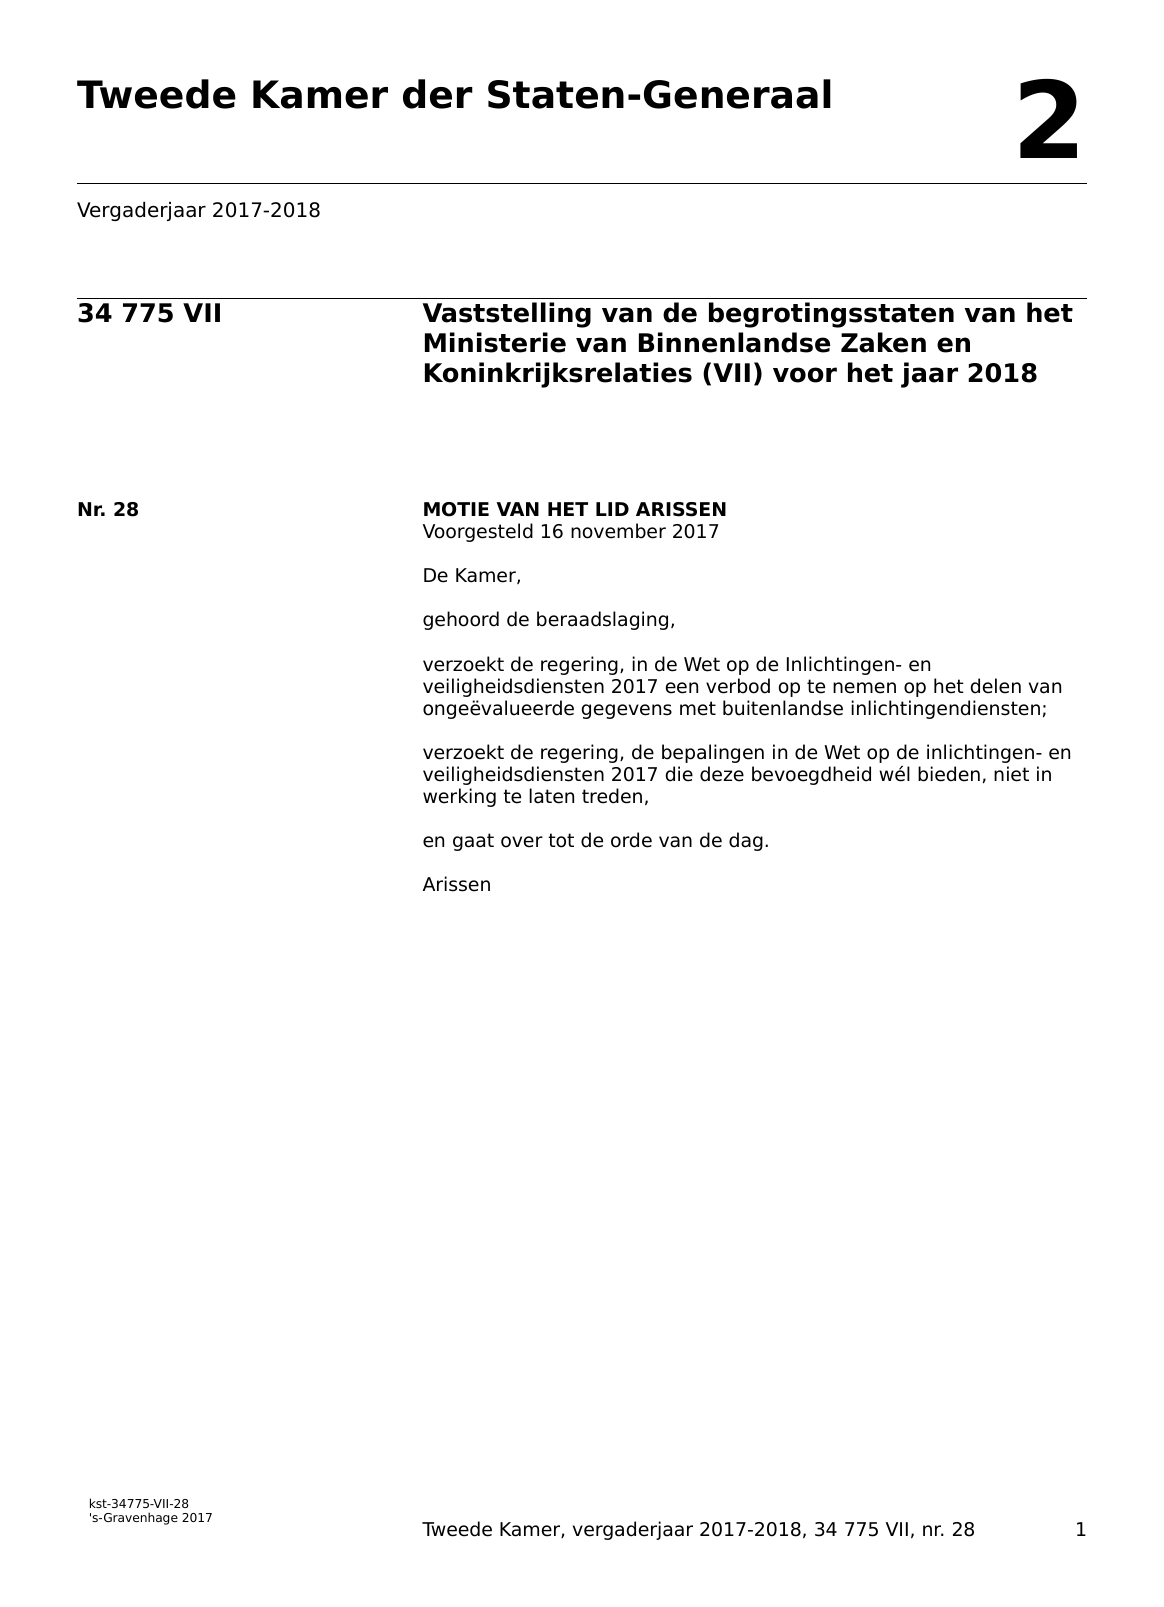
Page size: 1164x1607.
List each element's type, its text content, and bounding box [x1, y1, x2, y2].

table_header 2 [886, 59, 1087, 183]
text Arissen [422, 874, 1087, 896]
text Voorgesteld 16 november 2017 [422, 521, 1087, 543]
text 's-Gravenhage 2017 [88, 1511, 323, 1525]
subtitle Nr. 28 MOTIE VAN HET LID ARISSEN [77, 499, 1087, 521]
text verzoekt de regering, de bepalingen in de Wet op de inlichtingen- en veiligheidsdiensten 2017 die deze bevoegdheid wél bieden, niet in werking te laten treden, [422, 742, 1087, 808]
text verzoekt de regering, in de Wet op de Inlichtingen- en veiligheidsdiensten 2017 een verbod op te nemen op het delen van ongeëvalueerde gegevens met buitenlandse inlichtingendiensten; [422, 653, 1087, 719]
table_header Tweede Kamer der Staten-Generaal [77, 59, 886, 183]
table_cell Vergaderjaar 2017-2018 [77, 184, 1087, 298]
text gehoord de beraadslaging, [422, 609, 1087, 631]
text kst-34775-VII-28 [88, 1497, 323, 1511]
text en gaat over tot de orde van de dag. [422, 830, 1087, 852]
subtitle 34 775 VII Vaststelling van de begrotingsstaten van het Ministerie van Binnenlandse Zaken en Koninkrijksrelaties (VII) voor het jaar 2018 [77, 299, 1087, 388]
text De Kamer, [422, 565, 1087, 587]
